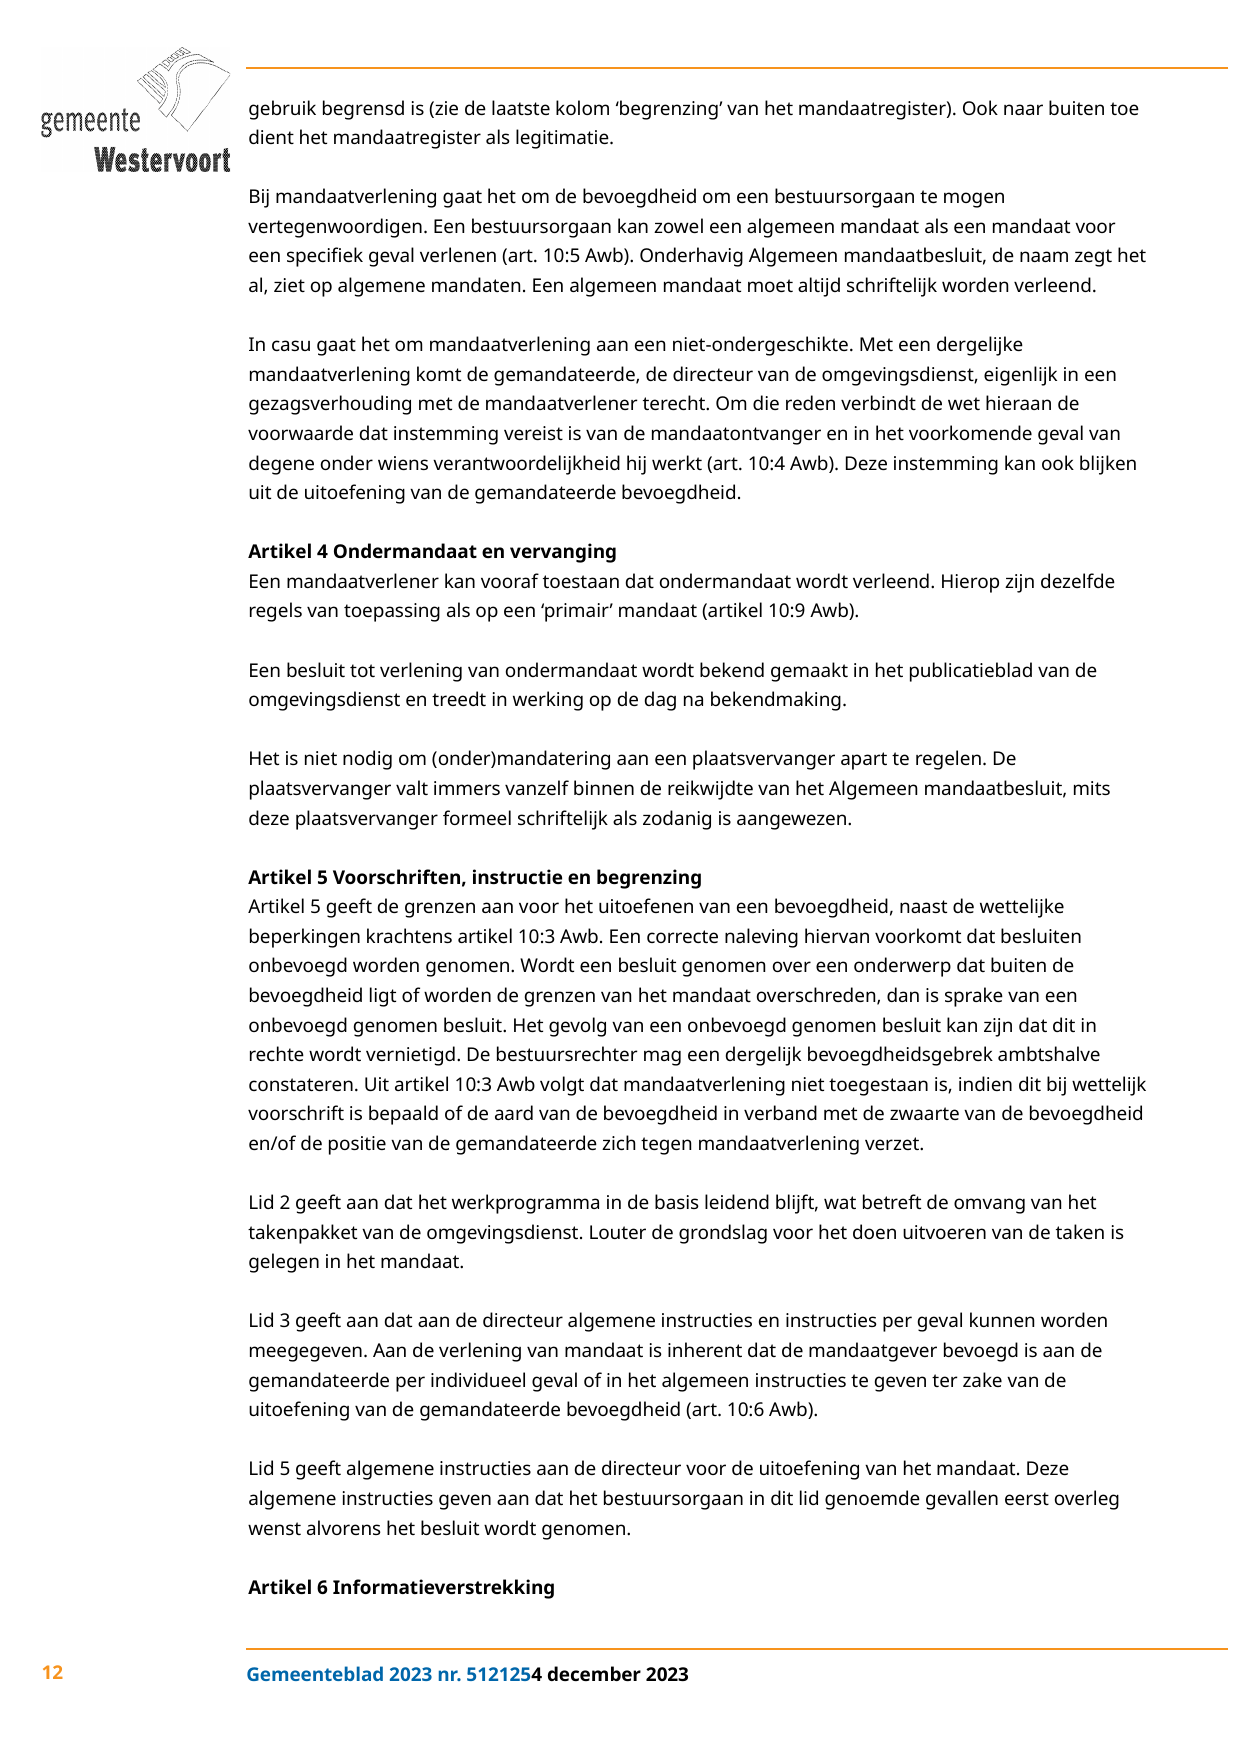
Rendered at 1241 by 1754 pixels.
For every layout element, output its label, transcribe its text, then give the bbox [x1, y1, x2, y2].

text gebruik begrensd is (zie de laatste kolom ‘begrenzing’ van het mandaatregister). Ook naar buiten toe dient het mandaatregister als legitimatie. [248, 95, 1152, 150]
text Een mandaatverlener kan vooraf toestaan dat ondermandaat wordt verleend. Hierop zijn dezelfde regels van toepassing als op een ‘primair’ mandaat (artikel 10:9 Awb). [248, 568, 1152, 623]
text Het is niet nodig om (onder)mandatering aan een plaatsvervanger apart te regelen. De plaatsvervanger valt immers vanzelf binnen de reikwijdte van het Algemeen mandaatbesluit, mits deze plaatsvervanger formeel schriftelijk als zodanig is aangewezen. [248, 746, 1152, 831]
text Artikel 4 Ondermandaat en vervanging [248, 538, 1152, 564]
text Artikel 6 Informatieverstrekking [248, 1574, 1152, 1600]
text Een besluit tot verlening van ondermandaat wordt bekend gemaakt in het publicatieblad van de omgevingsdienst en treedt in werking op de dag na bekendmaking. [248, 657, 1152, 712]
text Artikel 5 geeft de grenzen aan voor het uitoefenen van een bevoegdheid, naast de wettelijke beperkingen krachtens artikel 10:3 Awb. Een correcte naleving hiervan voorkomt dat besluiten onbevoegd worden genomen. Wordt een besluit genomen over een onderwerp dat buiten de bevoegdheid ligt of worden de grenzen van het mandaat overschreden, dan is sprake van een onbevoegd genomen besluit. Het gevolg van een onbevoegd genomen besluit kan zijn dat dit in rechte wordt vernietigd. De bestuursrechter mag een dergelijk bevoegdheidsgebrek ambtshalve constateren. Uit artikel 10:3 Awb volgt dat mandaatverlening niet toegestaan is, indien dit bij wettelijk voorschrift is bepaald of de aard van de bevoegdheid in verband met de zwaarte van de bevoegdheid en/of de positie van de gemandateerde zich tegen mandaatverlening verzet. [248, 893, 1152, 1156]
text In casu gaat het om mandaatverlening aan een niet-ondergeschikte. Met een dergelijke mandaatverlening komt de gemandateerde, de directeur van de omgevingsdienst, eigenlijk in een gezagsverhouding met de mandaatverlener terecht. Om die reden verbindt de wet hieraan de voorwaarde dat instemming vereist is van de mandaatontvanger en in het voorkomende geval van degene onder wiens verantwoordelijkheid hij werkt (art. 10:4 Awb). Deze instemming kan ook blijken uit de uitoefening van de gemandateerde bevoegdheid. [248, 331, 1152, 505]
text Lid 3 geeft aan dat aan de directeur algemene instructies en instructies per geval kunnen worden meegegeven. Aan de verlening van mandaat is inherent dat de mandaatgever bevoegd is aan de gemandateerde per individueel geval of in het algemeen instructies te geven ter zake van de uitoefening van de gemandateerde bevoegdheid (art. 10:6 Awb). [248, 1308, 1152, 1422]
text Lid 2 geeft aan dat het werkprogramma in de basis leidend blijft, wat betreft de omvang van het takenpakket van de omgevingsdienst. Louter de grondslag voor het doen uitvoeren van de taken is gelegen in het mandaat. [248, 1189, 1152, 1274]
text Lid 5 geeft algemene instructies aan de directeur voor de uitoefening van het mandaat. Deze algemene instructies geven aan dat het bestuursorgaan in dit lid genoemde gevallen eerst overleg wenst alvorens het besluit wordt genomen. [248, 1456, 1152, 1541]
text Artikel 5 Voorschriften, instructie en begrenzing [248, 864, 1152, 890]
picture [41, 47, 231, 172]
text Bij mandaatverlening gaat het om de bevoegdheid om een bestuursorgaan te mogen vertegenwoordigen. Een bestuursorgaan kan zowel een algemeen mandaat als een mandaat voor een specifiek geval verlenen (art. 10:5 Awb). Onderhavig Algemeen mandaatbesluit, de naam zegt het al, ziet op algemene mandaten. Een algemeen mandaat moet altijd schriftelijk worden verleend. [248, 183, 1152, 298]
